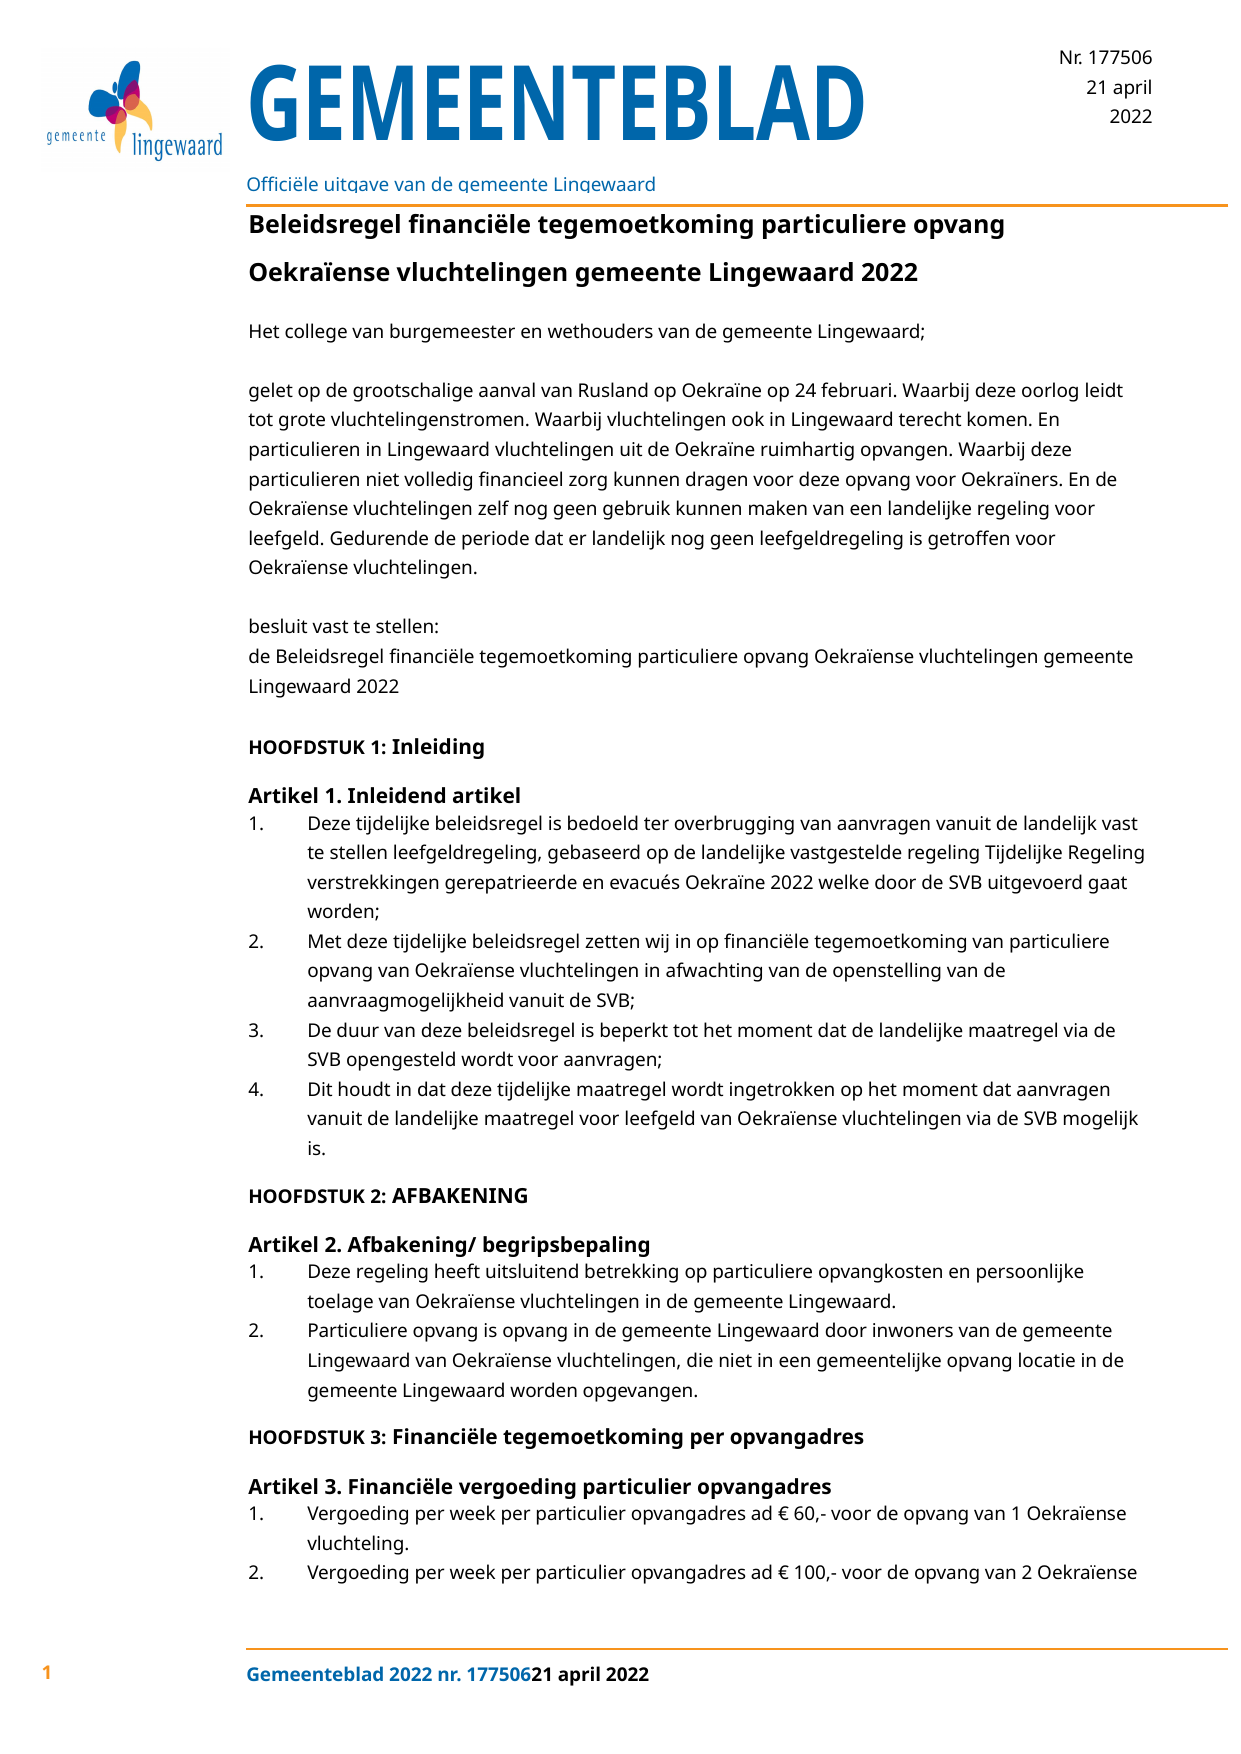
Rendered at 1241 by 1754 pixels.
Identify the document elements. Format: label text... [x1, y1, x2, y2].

text HOOFDSTUK 3: Financiële tegemoetkoming per opvangadres [248, 1422, 1152, 1451]
text de Beleidsregel financiële tegemoetkoming particuliere opvang Oekraïense vluchtelingen gemeente Lingewaard 2022 [248, 643, 1152, 699]
text Beleidsregel financiële tegemoetkoming particuliere opvang Oekraïense vluchtelingen gemeente Lingewaard 2022 [248, 207, 1152, 288]
text HOOFDSTUK 2: AFBAKENING [248, 1181, 1152, 1209]
list Vergoeding per week per particulier opvangadres ad € 100,- voor de opvang van 2 Oekraïense [248, 1559, 1152, 1585]
list Dit houdt in dat deze tijdelijke maatregel wordt ingetrokken op het moment dat aanvragen vanuit de landelijke maatregel voor leefgeld van Oekraïense vluchtelingen via de SVB mogelijk is. [248, 1076, 1152, 1161]
list Deze regeling heeft uitsluitend betrekking op particuliere opvangkosten en persoonlijke toelage van Oekraïense vluchtelingen in de gemeente Lingewaard. [248, 1258, 1152, 1314]
list De duur van deze beleidsregel is beperkt tot het moment dat de landelijke maatregel via de SVB opengesteld wordt voor aanvragen; [248, 1017, 1152, 1072]
text Artikel 2. Afbakening/ begripsbepaling [248, 1230, 1152, 1258]
list Vergoeding per week per particulier opvangadres ad € 60,- voor de opvang van 1 Oekraïense vluchteling. [248, 1500, 1152, 1556]
list Particuliere opvang is opvang in de gemeente Lingewaard door inwoners van de gemeente Lingewaard van Oekraïense vluchtelingen, die niet in een gemeentelijke opvang locatie in de gemeente Lingewaard worden opgevangen. [248, 1318, 1152, 1403]
text Het college van burgemeester en wethouders van de gemeente Lingewaard; [248, 318, 1152, 344]
list Deze tijdelijke beleidsregel is bedoeld ter overbrugging van aanvragen vanuit de landelijk vast te stellen leefgeldregeling, gebaseerd op de landelijke vastgestelde regeling Tijdelijke Regeling verstrekkingen gerepatrieerde en evacués Oekraïne 2022 welke door de SVB uitgevoerd gaat worden; [248, 810, 1152, 924]
picture [41, 47, 231, 172]
text besluit vast te stellen: [248, 614, 1152, 639]
text Artikel 1. Inleidend artikel [248, 781, 1152, 810]
text Artikel 3. Financiële vergoeding particulier opvangadres [248, 1472, 1152, 1500]
text gelet op de grootschalige aanval van Rusland op Oekraïne op 24 februari. Waarbij deze oorlog leidt tot grote vluchtelingenstromen. Waarbij vluchtelingen ook in Lingewaard terecht komen. En particulieren in Lingewaard vluchtelingen uit de Oekraïne ruimhartig opvangen. Waarbij deze particulieren niet volledig financieel zorg kunnen dragen voor deze opvang voor Oekraïners. En de Oekraïense vluchtelingen zelf nog geen gebruik kunnen maken van een landelijke regeling voor leefgeld. Gedurende de periode dat er landelijk nog geen leefgeldregeling is getroffen voor Oekraïense vluchtelingen. [248, 377, 1152, 580]
text HOOFDSTUK 1: Inleiding [248, 732, 1152, 761]
list Met deze tijdelijke beleidsregel zetten wij in op financiële tegemoetkoming van particuliere opvang van Oekraïense vluchtelingen in afwachting van de openstelling van de aanvraagmogelijkheid vanuit de SVB; [248, 928, 1152, 1013]
